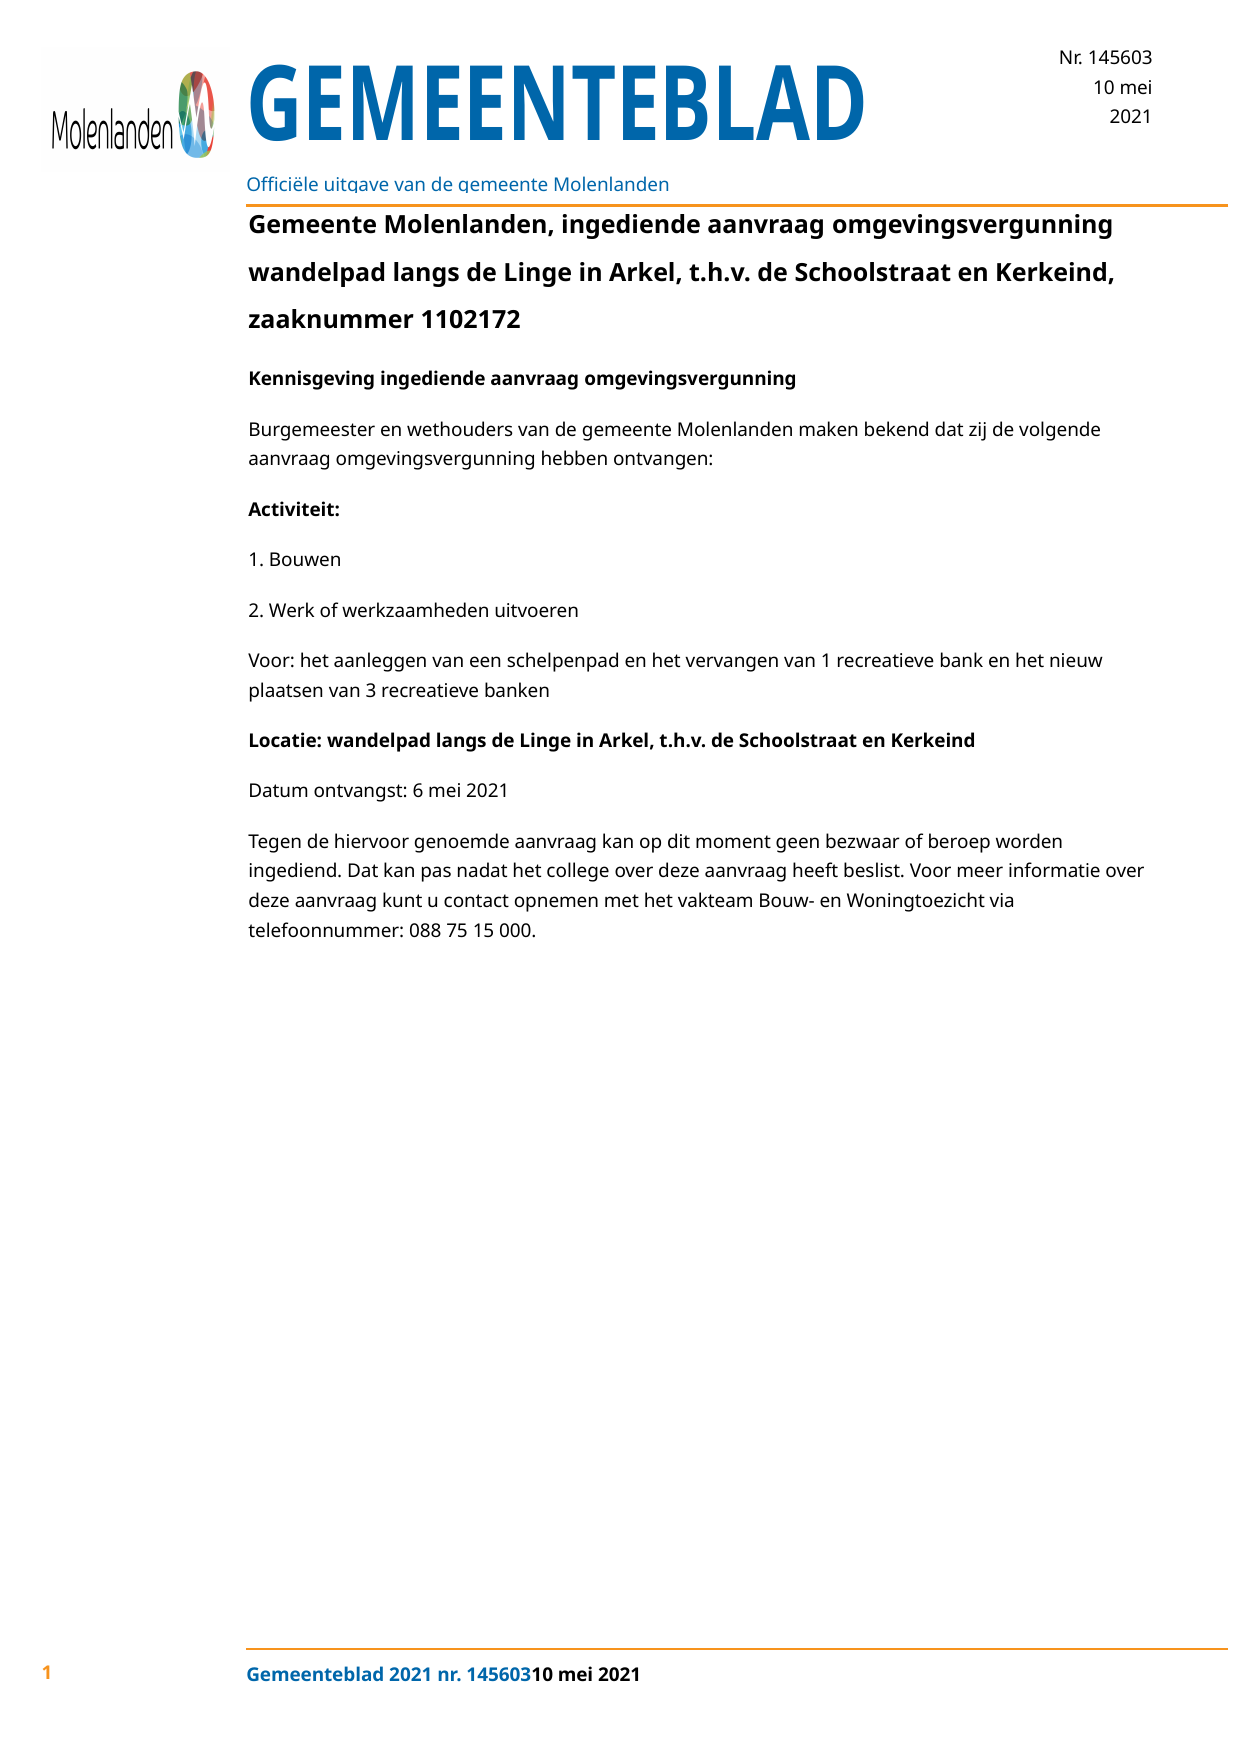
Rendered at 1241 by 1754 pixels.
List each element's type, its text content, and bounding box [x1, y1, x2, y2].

text Activiteit: [248, 496, 1152, 522]
picture [41, 47, 231, 172]
text Kennisgeving ingediende aanvraag omgevingsvergunning [248, 366, 1152, 391]
text 1. Bouwen [248, 546, 1152, 572]
text Voor: het aanleggen van een schelpenpad en het vervangen van 1 recreatieve bank en het nieuw plaatsen van 3 recreatieve banken [248, 647, 1152, 702]
text Datum ontvangst: 6 mei 2021 [248, 778, 1152, 803]
text Burgemeester en wethouders van de gemeente Molenlanden maken bekend dat zij de volgende aanvraag omgevingsvergunning hebben ontvangen: [248, 416, 1152, 471]
text Gemeente Molenlanden, ingediende aanvraag omgevingsvergunning wandelpad langs de Linge in Arkel, t.h.v. de Schoolstraat en Kerkeind, zaaknummer 1102172 [248, 207, 1152, 336]
text 2. Werk of werkzaamheden uitvoeren [248, 597, 1152, 622]
text Tegen de hiervoor genoemde aanvraag kan op dit moment geen bezwaar of beroep worden ingediend. Dat kan pas nadat het college over deze aanvraag heeft beslist. Voor meer informatie over deze aanvraag kunt u contact opnemen met het vakteam Bouw- en Woningtoezicht via telefoonnummer: 088 75 15 000. [248, 828, 1152, 942]
text Locatie: wandelpad langs de Linge in Arkel, t.h.v. de Schoolstraat en Kerkeind [248, 727, 1152, 753]
